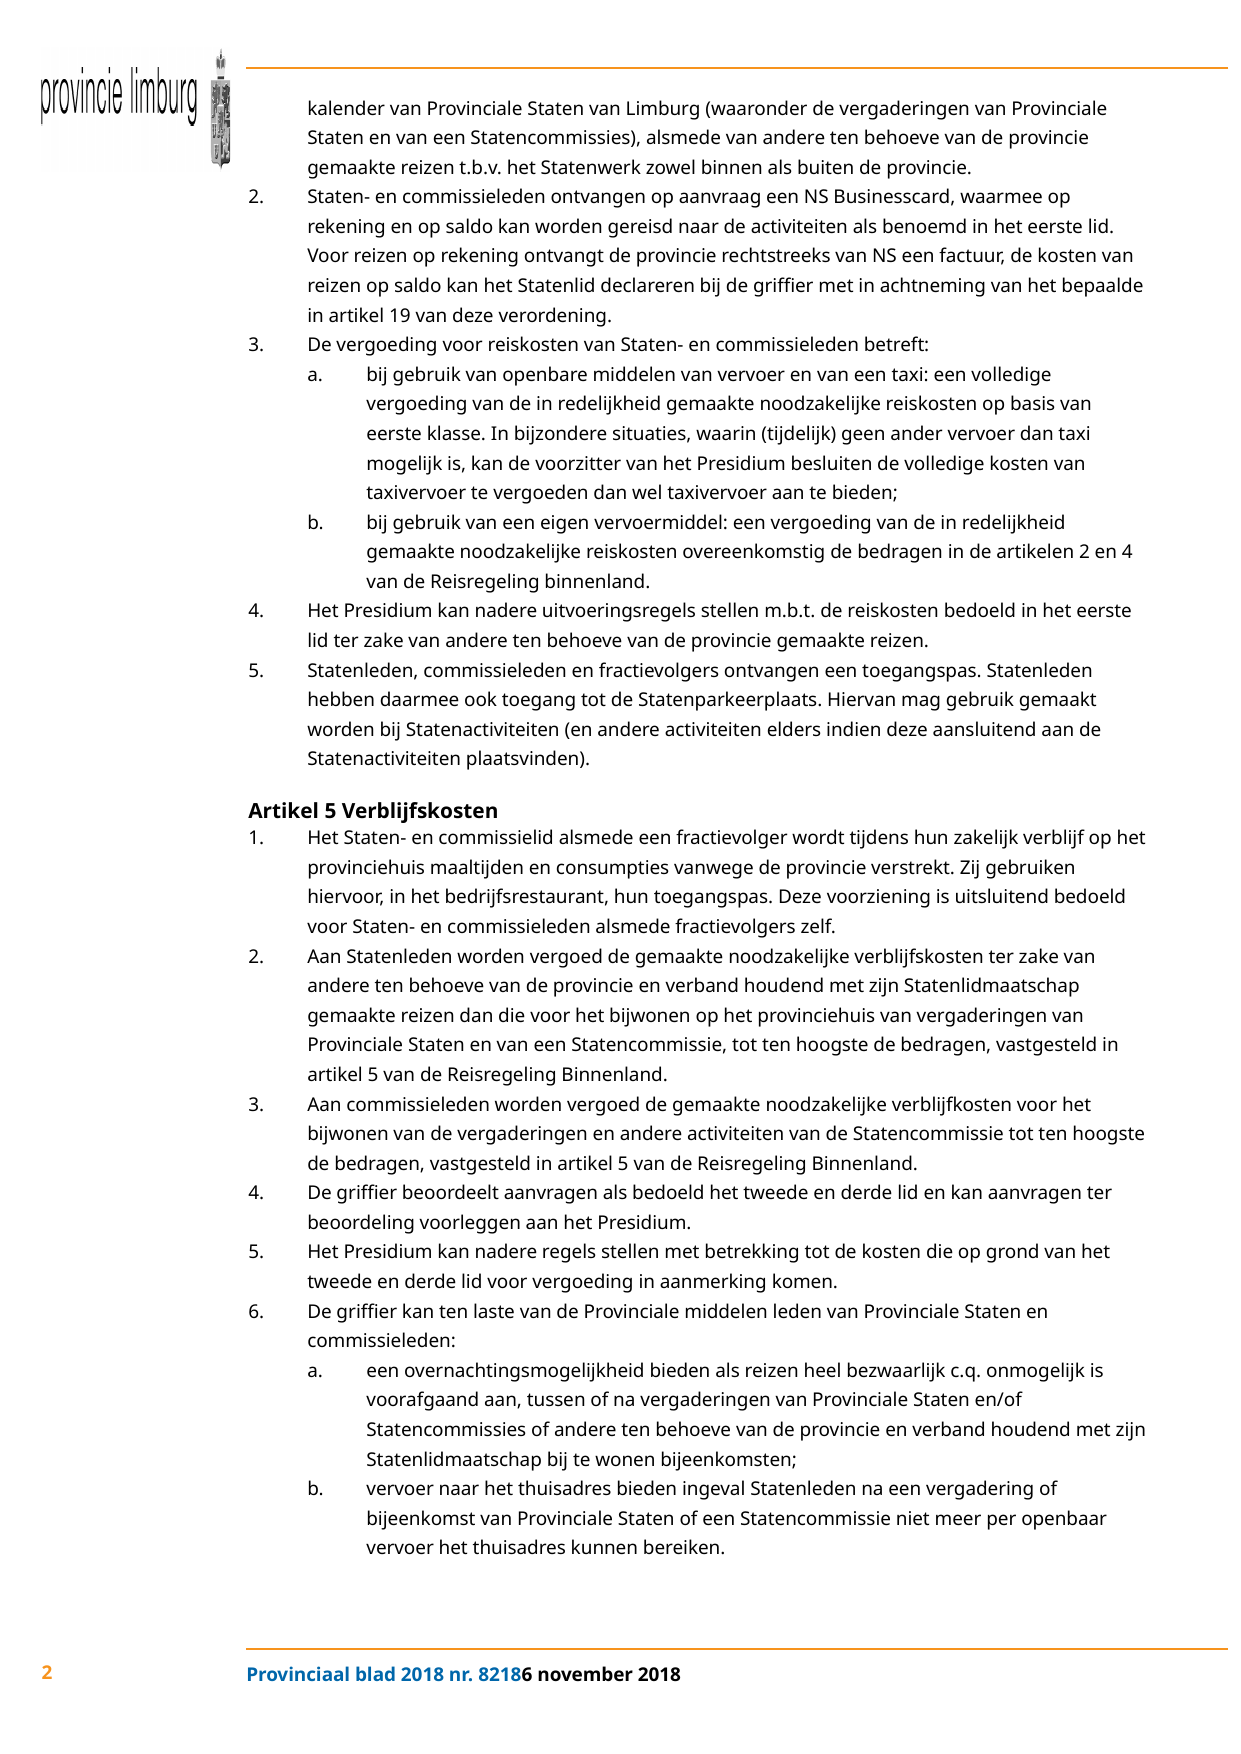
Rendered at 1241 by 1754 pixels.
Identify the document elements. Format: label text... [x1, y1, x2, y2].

list kalender van Provinciale Staten van Limburg (waaronder de vergaderingen van Provinciale Staten en van een Statencommissies), alsmede van andere ten behoeve van de provincie gemaakte reizen t.b.v. het Statenwerk zowel binnen als buiten de provincie. [248, 95, 1152, 180]
list Statenleden, commissieleden en fractievolgers ontvangen een toegangspas. Statenleden hebben daarmee ook toegang tot de Statenparkeerplaats. Hiervan mag gebruik gemaakt worden bij Statenactiviteiten (en andere activiteiten elders indien deze aansluitend aan de Statenactiviteiten plaatsvinden). [248, 657, 1152, 771]
list Het Presidium kan nadere regels stellen met betrekking tot de kosten die op grond van het tweede en derde lid voor vergoeding in aanmerking komen. [248, 1239, 1152, 1294]
list Staten- en commissieleden ontvangen op aanvraag een NS Businesscard, waarmee op rekening en op saldo kan worden gereisd naar de activiteiten als benoemd in het eerste lid. Voor reizen op rekening ontvangt de provincie rechtstreeks van NS een factuur, de kosten van reizen op saldo kan het Statenlid declareren bij de griffier met in achtneming van het bepaalde in artikel 19 van deze verordening. [248, 183, 1152, 328]
list een overnachtingsmogelijkheid bieden als reizen heel bezwaarlijk c.q. onmogelijk is voorafgaand aan, tussen of na vergaderingen van Provinciale Staten en/of Statencommissies of andere ten behoeve van de provincie en verband houdend met zijn Statenlidmaatschap bij te wonen bijeenkomsten; [307, 1357, 1152, 1471]
list De griffier beoordeelt aanvragen als bedoeld het tweede en derde lid en kan aanvragen ter beoordeling voorleggen aan het Presidium. [248, 1179, 1152, 1235]
list vervoer naar het thuisadres bieden ingeval Statenleden na een vergadering of bijeenkomst van Provinciale Staten of een Statencommissie niet meer per openbaar vervoer het thuisadres kunnen bereiken. [307, 1475, 1152, 1560]
list Aan Statenleden worden vergoed de gemaakte noodzakelijke verblijfskosten ter zake van andere ten behoeve van de provincie en verband houdend met zijn Statenlidmaatschap gemaakte reizen dan die voor het bijwonen op het provinciehuis van vergaderingen van Provinciale Staten en van een Statencommissie, tot ten hoogste de bedragen, vastgesteld in artikel 5 van de Reisregeling Binnenland. [248, 943, 1152, 1087]
list bij gebruik van openbare middelen van vervoer en van een taxi: een volledige vergoeding van de in redelijkheid gemaakte noodzakelijke reiskosten op basis van eerste klasse. In bijzondere situaties, waarin (tijdelijk) geen ander vervoer dan taxi mogelijk is, kan de voorzitter van het Presidium besluiten de volledige kosten van taxivervoer te vergoeden dan wel taxivervoer aan te bieden; [307, 361, 1152, 505]
picture [41, 47, 231, 172]
text Artikel 5 Verblijfskosten [248, 796, 1152, 824]
list Het Presidium kan nadere uitvoeringsregels stellen m.b.t. de reiskosten bedoeld in het eerste lid ter zake van andere ten behoeve van de provincie gemaakte reizen. [248, 598, 1152, 653]
list De vergoeding voor reiskosten van Staten- en commissieleden betreft: [248, 331, 1152, 357]
list Het Staten- en commissielid alsmede een fractievolger wordt tijdens hun zakelijk verblijf op het provinciehuis maaltijden en consumpties vanwege de provincie verstrekt. Zij gebruiken hiervoor, in het bedrijfsrestaurant, hun toegangspas. Deze voorziening is uitsluitend bedoeld voor Staten- en commissieleden alsmede fractievolgers zelf. [248, 824, 1152, 939]
list De griffier kan ten laste van de Provinciale middelen leden van Provinciale Staten en commissieleden: [248, 1298, 1152, 1353]
list Aan commissieleden worden vergoed de gemaakte noodzakelijke verblijfkosten voor het bijwonen van de vergaderingen en andere activiteiten van de Statencommissie tot ten hoogste de bedragen, vastgesteld in artikel 5 van de Reisregeling Binnenland. [248, 1091, 1152, 1176]
list bij gebruik van een eigen vervoermiddel: een vergoeding van de in redelijkheid gemaakte noodzakelijke reiskosten overeenkomstig de bedragen in de artikelen 2 en 4 van de Reisregeling binnenland. [307, 509, 1152, 594]
